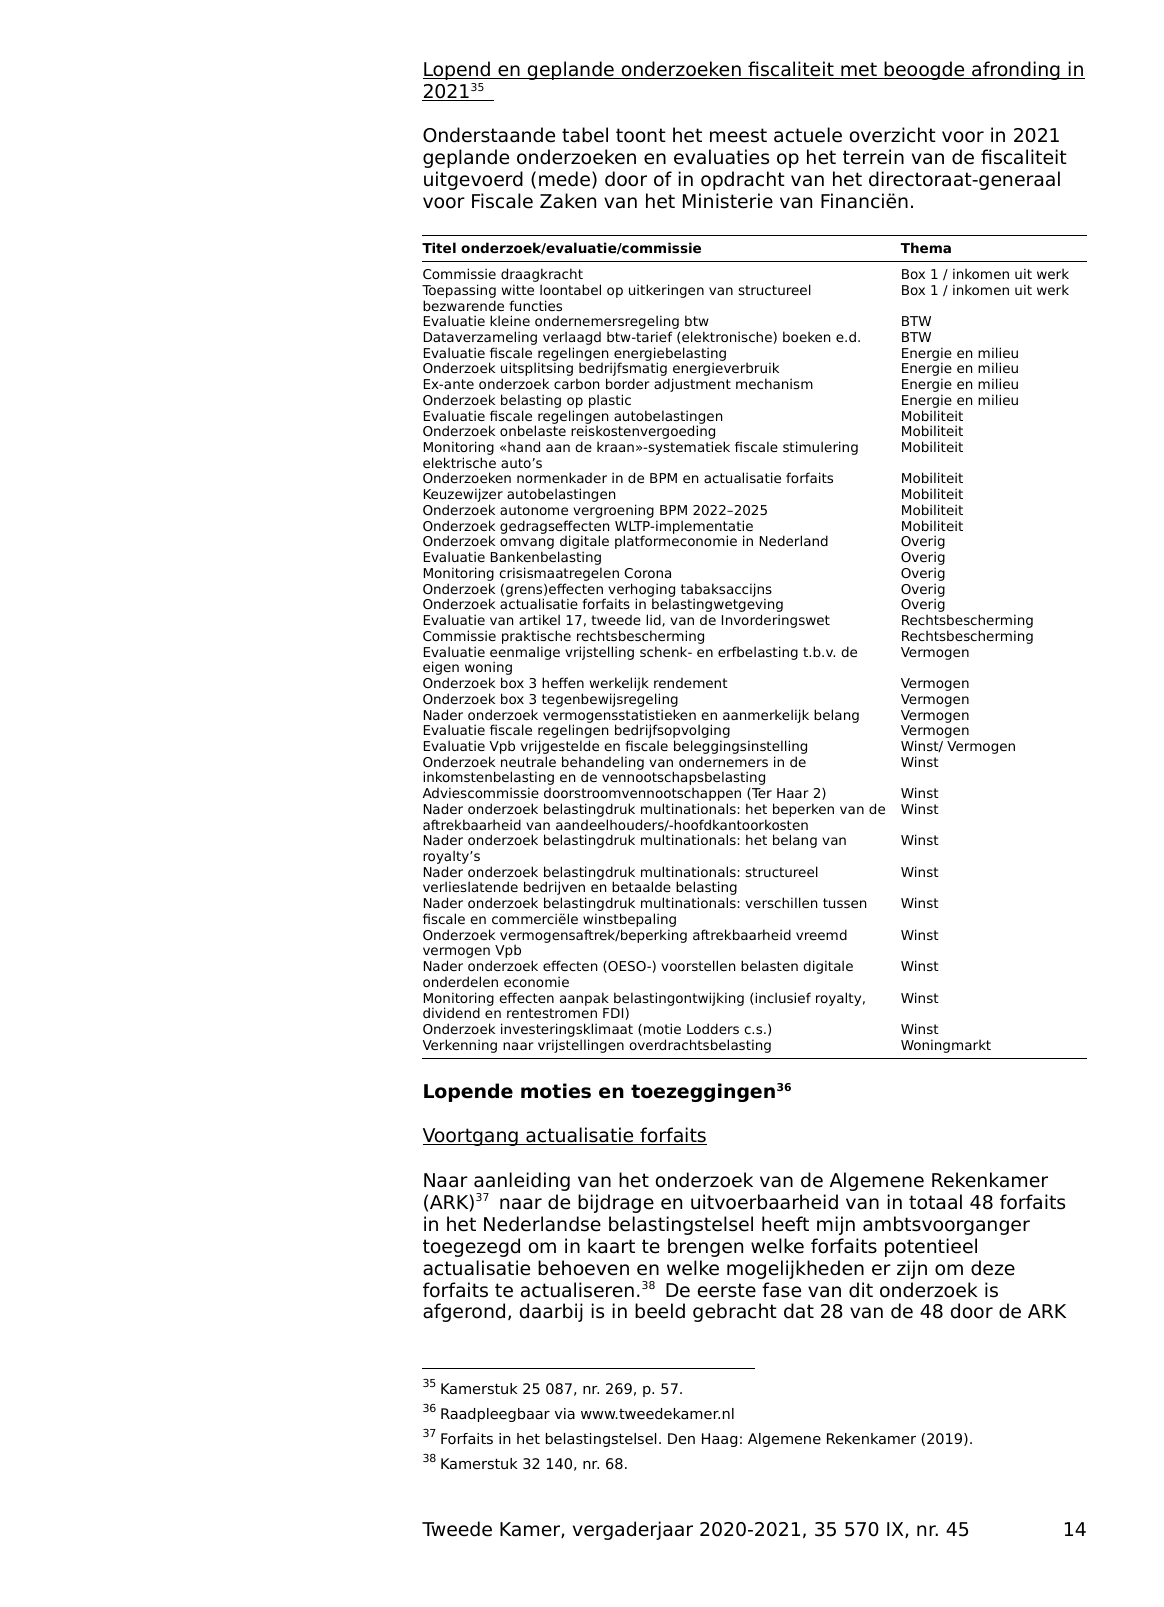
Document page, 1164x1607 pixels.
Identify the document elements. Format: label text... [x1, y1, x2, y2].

table_cell Onderzoek gedragseffecten WLTP-implementatie [422, 519, 895, 534]
table_cell Onderzoeken normenkader in de BPM en actualisatie forfaits [422, 471, 895, 487]
text Kamerstuk 32 140, nr. 68. [422, 1452, 1087, 1474]
table_cell Box 1 / inkomen uit werk [895, 283, 1087, 314]
table_cell Vermogen [895, 644, 1087, 676]
table_cell Verkenning naar vrijstellingen overdrachtsbelasting [422, 1038, 895, 1058]
table_cell Winst [895, 865, 1087, 896]
table_cell Onderzoek uitsplitsing bedrijfsmatig energieverbruik [422, 361, 895, 377]
table_cell Onderzoek investeringsklimaat (motie Lodders c.s.) [422, 1022, 895, 1038]
table_cell Onderzoek box 3 heffen werkelijk rendement [422, 676, 895, 692]
table_cell Energie en milieu [895, 393, 1087, 408]
table_cell Monitoring «hand aan de kraan»-systematiek fiscale stimulering elektrische auto’s [422, 440, 895, 471]
table_cell Mobiliteit [895, 503, 1087, 518]
table_cell Nader onderzoek belastingdruk multinationals: verschillen tussen fiscale en commerciële winstbepaling [422, 896, 895, 927]
table_cell Onderzoek vermogensaftrek/beperking aftrekbaarheid vreemd vermogen Vpb [422, 928, 895, 959]
table_cell Winst/ Vermogen [895, 739, 1087, 754]
table_cell Evaluatie fiscale regelingen energiebelasting [422, 346, 895, 361]
table_cell Evaluatie Bankenbelasting [422, 550, 895, 566]
text Forfaits in het belastingstelsel. Den Haag: Algemene Rekenkamer (2019). [422, 1427, 1087, 1449]
table_cell Energie en milieu [895, 346, 1087, 361]
table_cell Overig [895, 566, 1087, 581]
table_cell Rechtsbescherming [895, 613, 1087, 629]
table_cell Winst [895, 928, 1087, 959]
table_cell Rechtsbescherming [895, 629, 1087, 644]
table_cell Nader onderzoek effecten (OESO-) voorstellen belasten digitale onderdelen economie [422, 959, 895, 990]
table_cell Evaluatie fiscale regelingen bedrijfsopvolging [422, 723, 895, 739]
table_cell Winst [895, 802, 1087, 833]
table_cell Nader onderzoek belastingdruk multinationals: het belang van royalty’s [422, 833, 895, 864]
table_cell Evaluatie van artikel 17, tweede lid, van de Invorderingswet [422, 613, 895, 629]
table_cell Woningmarkt [895, 1038, 1087, 1058]
table_cell Evaluatie eenmalige vrijstelling schenk- en erfbelasting t.b.v. de eigen woning [422, 644, 895, 676]
table_cell Monitoring crisismaatregelen Corona [422, 566, 895, 581]
table_cell Dataverzameling verlaagd btw-tarief (elektronische) boeken e.d. [422, 330, 895, 346]
table_cell Evaluatie fiscale regelingen autobelastingen [422, 409, 895, 424]
table_cell Overig [895, 597, 1087, 613]
table_cell Winst [895, 786, 1087, 802]
subtitle Voortgang actualisatie forfaits [422, 1125, 1087, 1147]
table_cell Onderzoek actualisatie forfaits in belastingwetgeving [422, 597, 895, 613]
table_cell BTW [895, 330, 1087, 346]
table_cell Mobiliteit [895, 487, 1087, 503]
table_cell Toepassing witte loontabel op uitkeringen van structureel bezwarende functies [422, 283, 895, 314]
text Kamerstuk 25 087, nr. 269, p. 57. [422, 1377, 1087, 1399]
table_cell Ex-ante onderzoek carbon border adjustment mechanism [422, 377, 895, 393]
table_cell Energie en milieu [895, 377, 1087, 393]
table_cell Mobiliteit [895, 471, 1087, 487]
table_cell Winst [895, 1022, 1087, 1038]
table_header Thema [895, 236, 1087, 261]
table_cell Box 1 / inkomen uit werk [895, 262, 1087, 283]
table_header Titel onderzoek/evaluatie/commissie [422, 236, 895, 261]
table_cell Onderzoek onbelaste reiskostenvergoeding [422, 424, 895, 440]
table_cell Evaluatie Vpb vrijgestelde en fiscale beleggingsinstelling [422, 739, 895, 754]
table_cell Keuzewijzer autobelastingen [422, 487, 895, 503]
table_cell Evaluatie kleine ondernemersregeling btw [422, 314, 895, 330]
table_cell Mobiliteit [895, 440, 1087, 471]
table_cell Mobiliteit [895, 519, 1087, 534]
table_cell Vermogen [895, 676, 1087, 692]
table_cell Overig [895, 534, 1087, 550]
table_cell Nader onderzoek belastingdruk multinationals: het beperken van de aftrekbaarheid van aandeelhouders/-hoofdkantoorkosten [422, 802, 895, 833]
table_cell Onderzoek box 3 tegenbewijsregeling [422, 692, 895, 707]
table_cell Commissie praktische rechtsbescherming [422, 629, 895, 644]
table_cell Nader onderzoek belastingdruk multinationals: structureel verlieslatende bedrijven en betaalde belasting [422, 865, 895, 896]
table_cell Onderzoek neutrale behandeling van ondernemers in de inkomstenbelasting en de vennootschapsbelasting [422, 755, 895, 786]
table_cell Onderzoek (grens)effecten verhoging tabaksaccijns [422, 581, 895, 597]
table_cell Adviescommissie doorstroomvennootschappen (Ter Haar 2) [422, 786, 895, 802]
table_cell Winst [895, 755, 1087, 786]
table_cell Winst [895, 990, 1087, 1022]
table_cell Nader onderzoek vermogensstatistieken en aanmerkelijk belang [422, 707, 895, 723]
subtitle Lopende moties en toezeggingen [422, 1081, 1087, 1103]
table_cell Vermogen [895, 692, 1087, 707]
text Naar aanleiding van het onderzoek van de Algemene Rekenkamer (ARK) naar de bijdrage en uitvoerbaarheid van in totaal 48 forfaits in het Nederlandse belastingstelsel heeft mijn ambtsvoorganger toegezegd om in kaart te brengen welke forfaits potentieel actualisatie behoeven en welke mogelijkheden er zijn om deze forfaits te actualiseren. De eerste fase van dit onderzoek is afgerond, daarbij is in beeld gebracht dat 28 van de 48 door de ARK [422, 1169, 1087, 1323]
table_cell Onderzoek belasting op plastic [422, 393, 895, 408]
table_cell Energie en milieu [895, 361, 1087, 377]
table_cell Mobiliteit [895, 424, 1087, 440]
table_cell Onderzoek omvang digitale platformeconomie in Nederland [422, 534, 895, 550]
table_cell Commissie draagkracht [422, 262, 895, 283]
table_cell Winst [895, 833, 1087, 864]
subtitle Lopend en geplande onderzoeken fiscaliteit met beoogde afronding in 2021 [422, 59, 1087, 103]
table_cell Winst [895, 896, 1087, 927]
table_cell Overig [895, 550, 1087, 566]
table_cell Monitoring effecten aanpak belastingontwijking (inclusief royalty, dividend en rentestromen FDI) [422, 990, 895, 1022]
table_cell BTW [895, 314, 1087, 330]
table_cell Onderzoek autonome vergroening BPM 2022–2025 [422, 503, 895, 518]
table_cell Overig [895, 581, 1087, 597]
table_cell Mobiliteit [895, 409, 1087, 424]
table_cell Vermogen [895, 707, 1087, 723]
table_cell Vermogen [895, 723, 1087, 739]
text Onderstaande tabel toont het meest actuele overzicht voor in 2021 geplande onderzoeken en evaluaties op het terrein van de fiscaliteit uitgevoerd (mede) door of in opdracht van het directoraat-generaal voor Fiscale Zaken van het Ministerie van Financiën. [422, 125, 1087, 213]
text Raadpleegbaar via www.tweedekamer.nl [422, 1402, 1087, 1424]
table_cell Winst [895, 959, 1087, 990]
